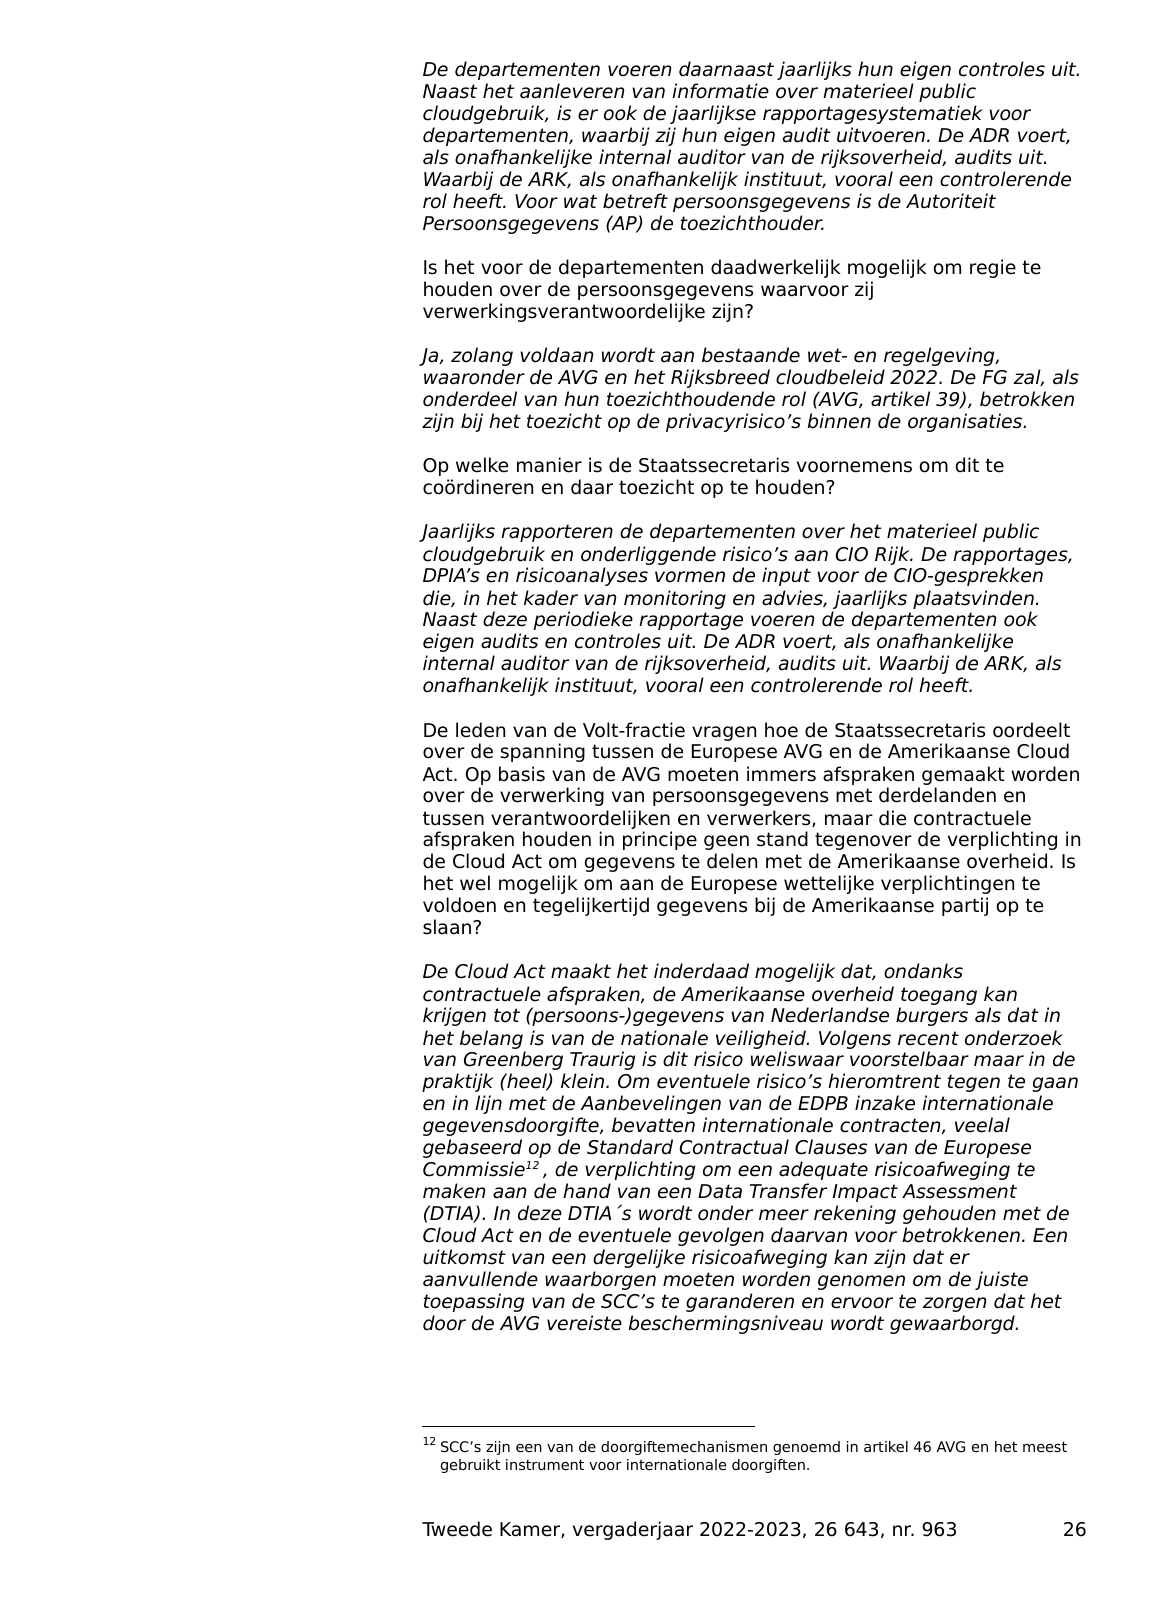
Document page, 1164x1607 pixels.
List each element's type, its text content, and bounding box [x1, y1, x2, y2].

text Ja, zolang voldaan wordt aan bestaande wet- en regelgeving, waaronder de AVG en het Rijksbreed cloudbeleid 2022. De FG zal, als onderdeel van hun toezichthoudende rol (AVG, artikel 39), betrokken zijn bij het toezicht op de privacyrisico’s binnen de organisaties. [422, 345, 1087, 433]
text Is het voor de departementen daadwerkelijk mogelijk om regie te houden over de persoonsgegevens waarvoor zij verwerkingsverantwoordelijke zijn? [422, 257, 1087, 323]
text Jaarlijks rapporteren de departementen over het materieel public cloudgebruik en onderliggende risico’s aan CIO Rijk. De rapportages, DPIA’s en risicoanalyses vormen de input voor de CIO-gesprekken die, in het kader van monitoring en advies, jaarlijks plaatsvinden. Naast deze periodieke rapportage voeren de departementen ook eigen audits en controles uit. De ADR voert, als onafhankelijke internal auditor van de rijksoverheid, audits uit. Waarbij de ARK, als onafhankelijk instituut, vooral een controlerende rol heeft. [422, 521, 1087, 697]
text De departementen voeren daarnaast jaarlijks hun eigen controles uit. Naast het aanleveren van informatie over materieel public cloudgebruik, is er ook de jaarlijkse rapportagesystematiek voor departementen, waarbij zij hun eigen audit uitvoeren. De ADR voert, als onafhankelijke internal auditor van de rijksoverheid, audits uit. Waarbij de ARK, als onafhankelijk instituut, vooral een controlerende rol heeft. Voor wat betreft persoonsgegevens is de Autoriteit Persoonsgegevens (AP) de toezichthouder. [422, 59, 1087, 235]
text De leden van de Volt-fractie vragen hoe de Staatssecretaris oordeelt over de spanning tussen de Europese AVG en de Amerikaanse Cloud Act. Op basis van de AVG moeten immers afspraken gemaakt worden over de verwerking van persoonsgegevens met derdelanden en tussen verantwoordelijken en verwerkers, maar die contractuele afspraken houden in principe geen stand tegenover de verplichting in de Cloud Act om gegevens te delen met de Amerikaanse overheid. Is het wel mogelijk om aan de Europese wettelijke verplichtingen te voldoen en tegelijkertijd gegevens bij de Amerikaanse partij op te slaan? [422, 719, 1087, 939]
text Op welke manier is de Staatssecretaris voornemens om dit te coördineren en daar toezicht op te houden? [422, 455, 1087, 499]
text SCC’s zijn een van de doorgiftemechanismen genoemd in artikel 46 AVG en het meest gebruikt instrument voor internationale doorgiften. [422, 1435, 1087, 1474]
text De Cloud Act maakt het inderdaad mogelijk dat, ondanks contractuele afspraken, de Amerikaanse overheid toegang kan krijgen tot (persoons-)gegevens van Nederlandse burgers als dat in het belang is van de nationale veiligheid. Volgens recent onderzoek van Greenberg Traurig is dit risico weliswaar voorstelbaar maar in de praktijk (heel) klein. Om eventuele risico’s hieromtrent tegen te gaan en in lijn met de Aanbevelingen van de EDPB inzake internationale gegevensdoorgifte, bevatten internationale contracten, veelal gebaseerd op de Standard Contractual Clauses van de Europese Commissie, de verplichting om een adequate risicoafweging te maken aan de hand van een Data Transfer Impact Assessment (DTIA). In deze DTIA´s wordt onder meer rekening gehouden met de Cloud Act en de eventuele gevolgen daarvan voor betrokkenen. Een uitkomst van een dergelijke risicoafweging kan zijn dat er aanvullende waarborgen moeten worden genomen om de juiste toepassing van de SCC’s te garanderen en ervoor te zorgen dat het door de AVG vereiste beschermingsniveau wordt gewaarborgd. [422, 961, 1087, 1335]
